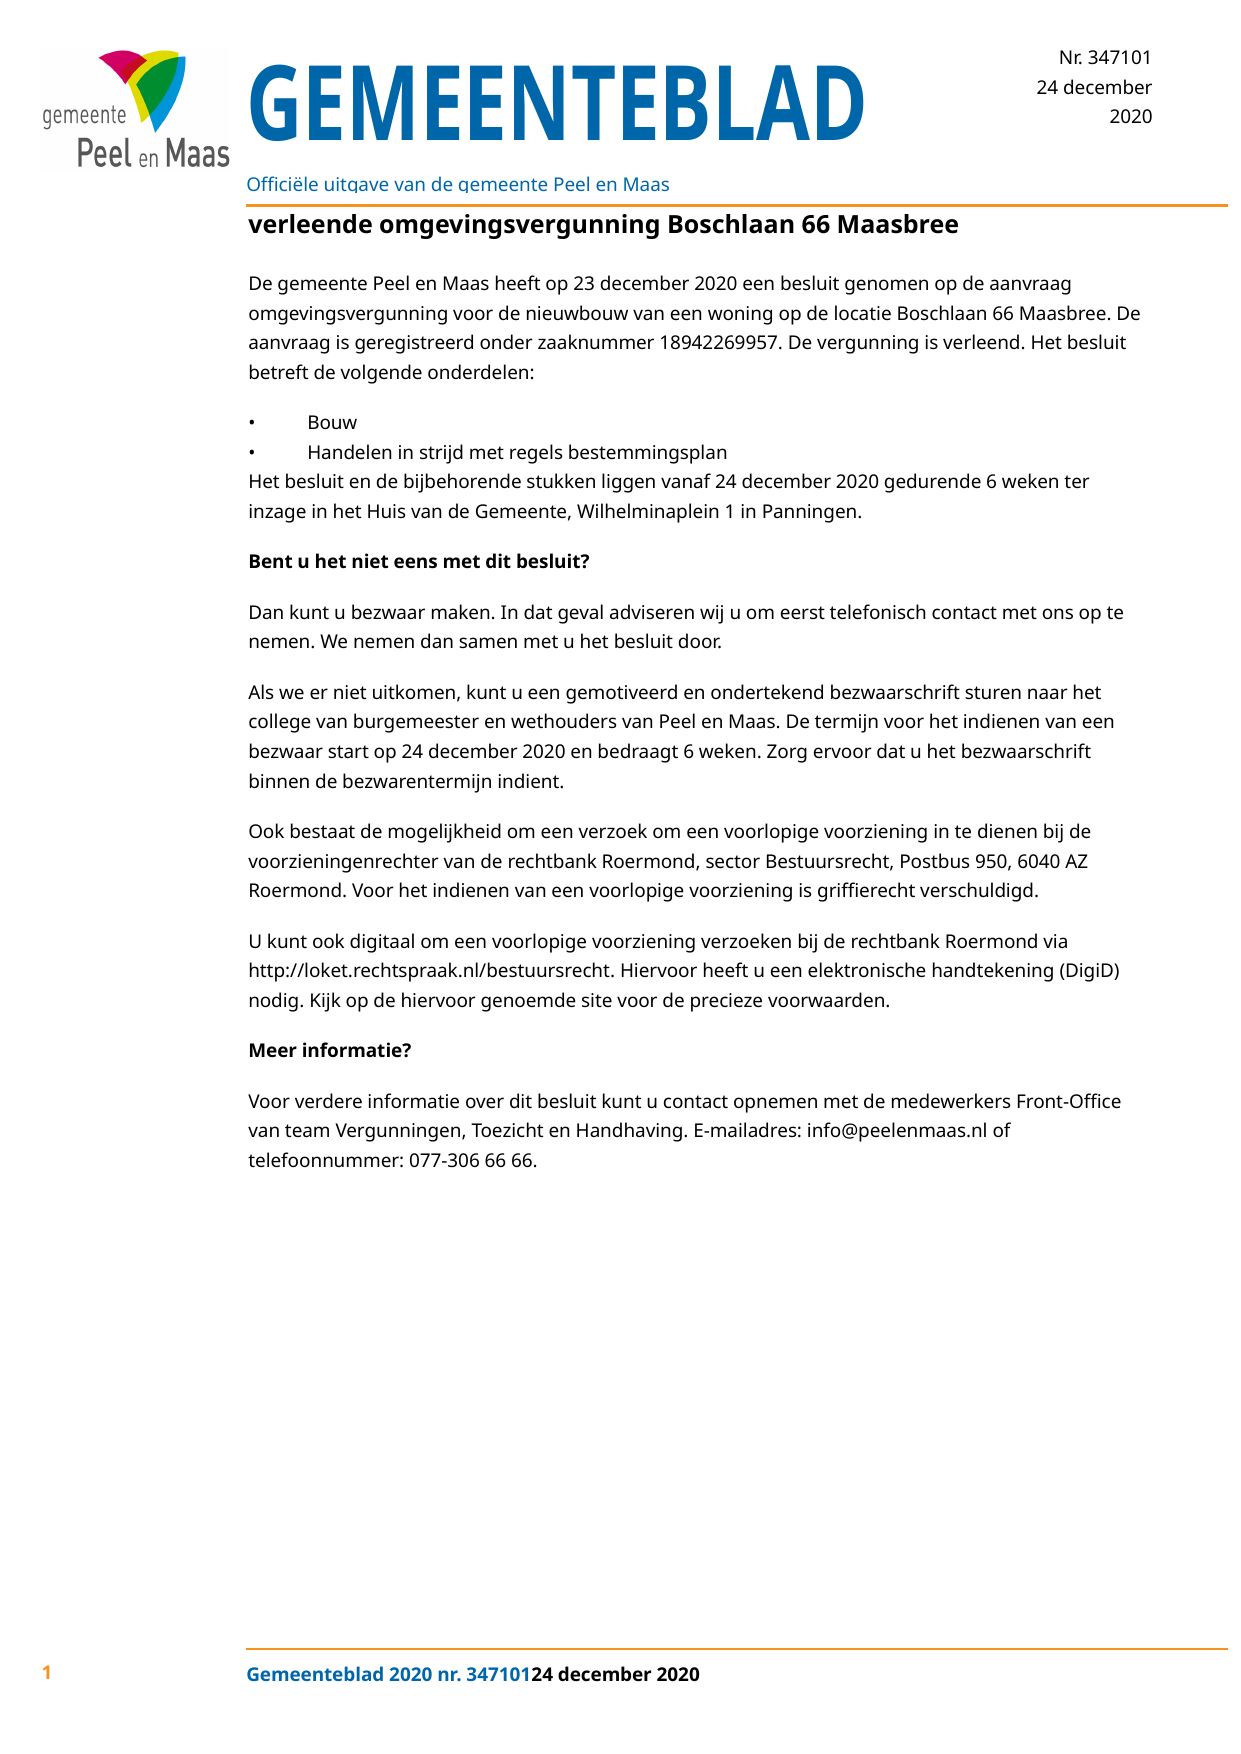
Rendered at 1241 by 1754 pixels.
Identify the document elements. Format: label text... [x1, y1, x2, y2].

text Voor verdere informatie over dit besluit kunt u contact opnemen met de medewerkers Front-Office van team Vergunningen, Toezicht en Handhaving. E-mailadres: info@peelenmaas.nl of telefoonnummer: 077-306 66 66. [248, 1088, 1152, 1173]
picture [41, 47, 231, 172]
text De gemeente Peel en Maas heeft op 23 december 2020 een besluit genomen op de aanvraag omgevingsvergunning voor de nieuwbouw van een woning op de locatie Boschlaan 66 Maasbree. De aanvraag is geregistreerd onder zaaknummer 18942269957. De vergunning is verleend. Het besluit betreft de volgende onderdelen: [248, 270, 1152, 385]
text verleende omgevingsvergunning Boschlaan 66 Maasbree [248, 207, 1152, 241]
list Bouw [248, 409, 1152, 435]
text Bent u het niet eens met dit besluit? [248, 549, 1152, 574]
text Als we er niet uitkomen, kunt u een gemotiveerd en ondertekend bezwaarschrift sturen naar het college van burgemeester en wethouders van Peel en Maas. De termijn voor het indienen van een bezwaar start op 24 december 2020 en bedraagt 6 weken. Zorg ervoor dat u het bezwaarschrift binnen de bezwarentermijn indient. [248, 679, 1152, 793]
list Handelen in strijd met regels bestemmingsplan [248, 439, 1152, 465]
text Het besluit en de bijbehorende stukken liggen vanaf 24 december 2020 gedurende 6 weken ter inzage in het Huis van de Gemeente, Wilhelminaplein 1 in Panningen. [248, 469, 1152, 524]
text U kunt ook digitaal om een voorlopige voorziening verzoeken bij de rechtbank Roermond via http://loket.rechtspraak.nl/bestuursrecht. Hiervoor heeft u een elektronische handtekening (DigiD) nodig. Kijk op de hiervoor genoemde site voor de precieze voorwaarden. [248, 928, 1152, 1013]
text Meer informatie? [248, 1037, 1152, 1063]
text Ook bestaat de mogelijkheid om een verzoek om een voorlopige voorziening in te dienen bij de voorzieningenrechter van de rechtbank Roermond, sector Bestuursrecht, Postbus 950, 6040 AZ Roermond. Voor het indienen van een voorlopige voorziening is griffierecht verschuldigd. [248, 818, 1152, 903]
text Dan kunt u bezwaar maken. In dat geval adviseren wij u om eerst telefonisch contact met ons op te nemen. We nemen dan samen met u het besluit door. [248, 599, 1152, 654]
